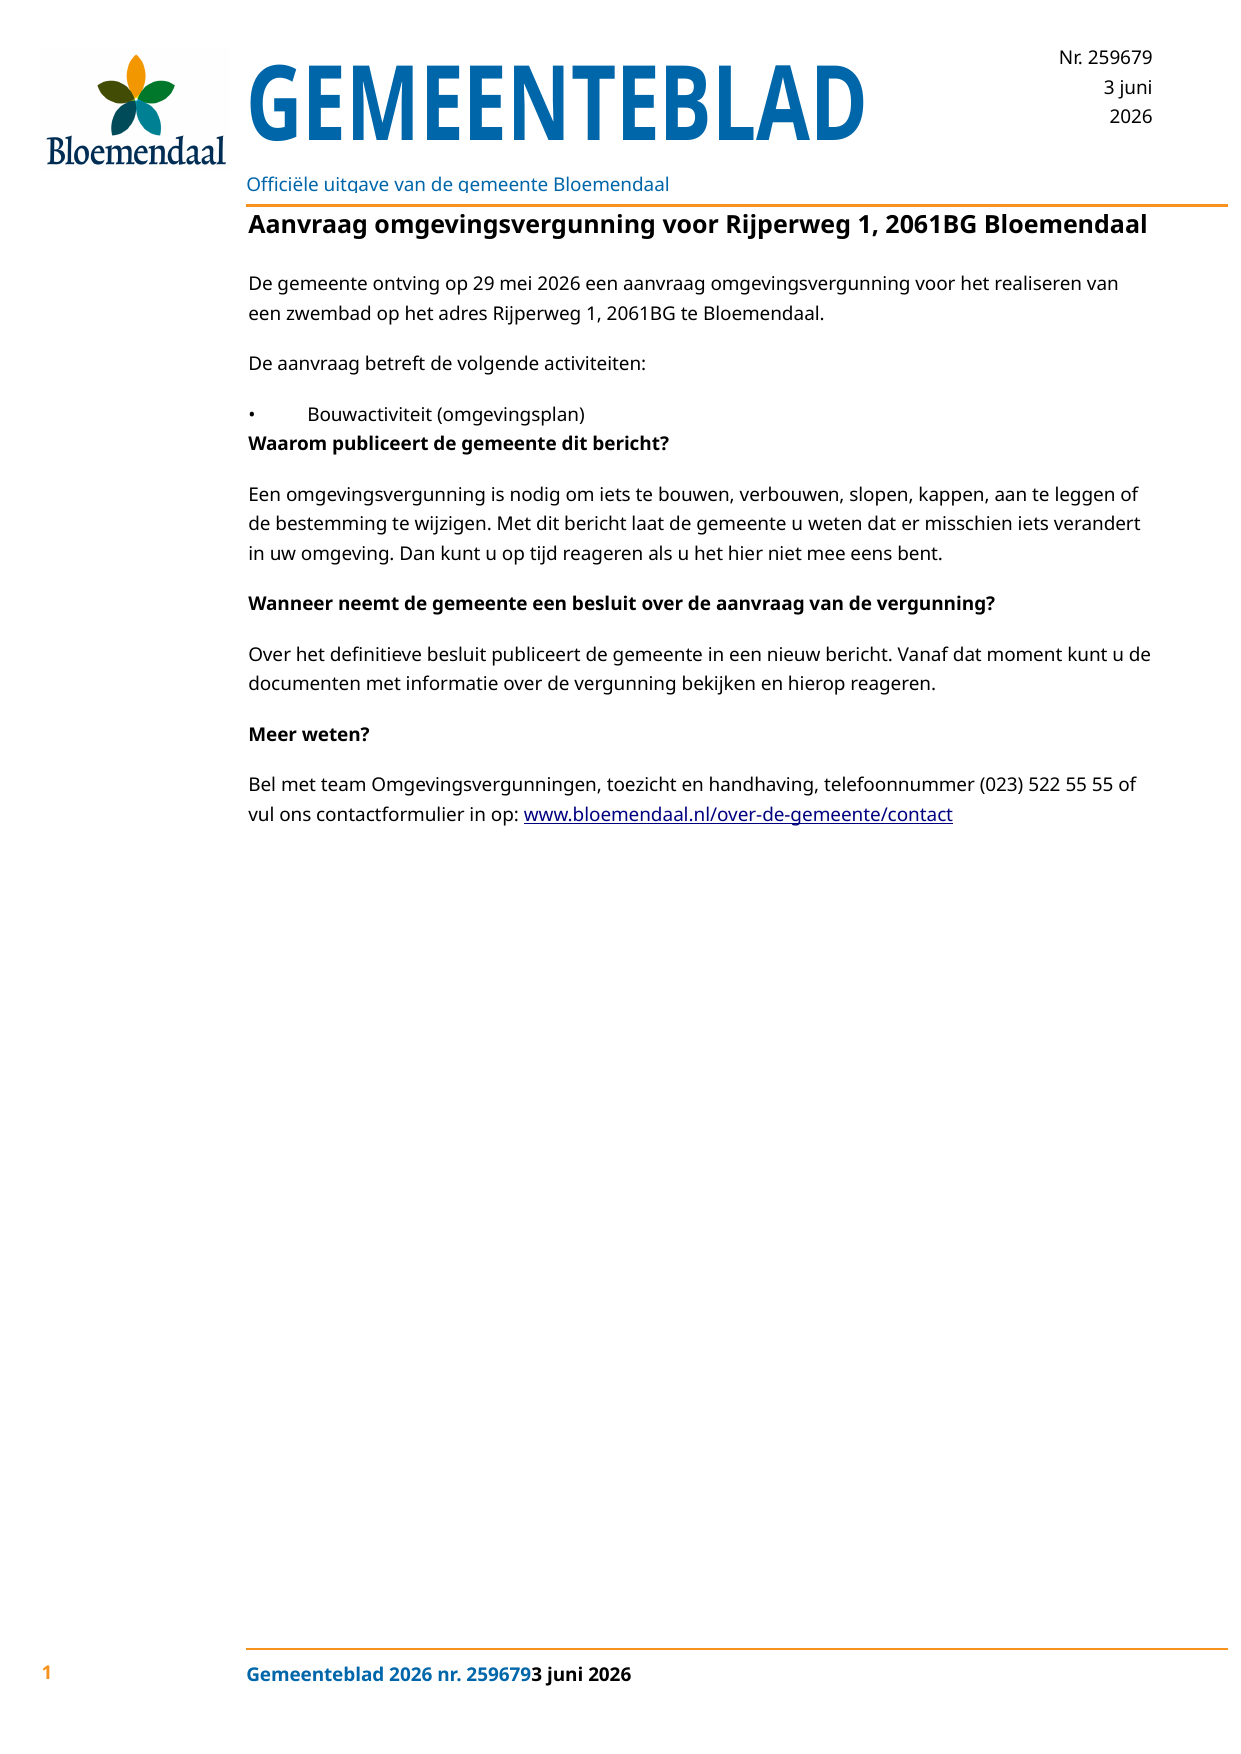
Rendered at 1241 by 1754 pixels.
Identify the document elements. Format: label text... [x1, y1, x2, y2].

text Meer weten? [248, 721, 1152, 746]
picture [41, 47, 231, 172]
text Waarom publiceert de gemeente dit bericht? [248, 430, 1152, 456]
text Een omgevingsvergunning is nodig om iets te bouwen, verbouwen, slopen, kappen, aan te leggen of de bestemming te wijzigen. Met dit bericht laat de gemeente u weten dat er misschien iets verandert in uw omgeving. Dan kunt u op tijd reageren als u het hier niet mee eens bent. [248, 481, 1152, 566]
text Bel met team Omgevingsvergunningen, toezicht en handhaving, telefoonnummer (023) 522 55 55 of vul ons contactformulier in op: www.bloemendaal.nl/over-de-gemeente/contact [248, 771, 1152, 826]
text Over het definitieve besluit publiceert de gemeente in een nieuw bericht. Vanaf dat moment kunt u de documenten met informatie over de vergunning bekijken en hierop reageren. [248, 641, 1152, 696]
text De gemeente ontving op 29 mei 2026 een aanvraag omgevingsvergunning voor het realiseren van een zwembad op het adres Rijperweg 1, 2061BG te Bloemendaal. [248, 270, 1152, 326]
text Aanvraag omgevingsvergunning voor Rijperweg 1, 2061BG Bloemendaal [248, 207, 1152, 241]
list Bouwactiviteit (omgevingsplan) [248, 401, 1152, 426]
text Wanneer neemt de gemeente een besluit over de aanvraag van de vergunning? [248, 590, 1152, 616]
text De aanvraag betreft de volgende activiteiten: [248, 350, 1152, 376]
